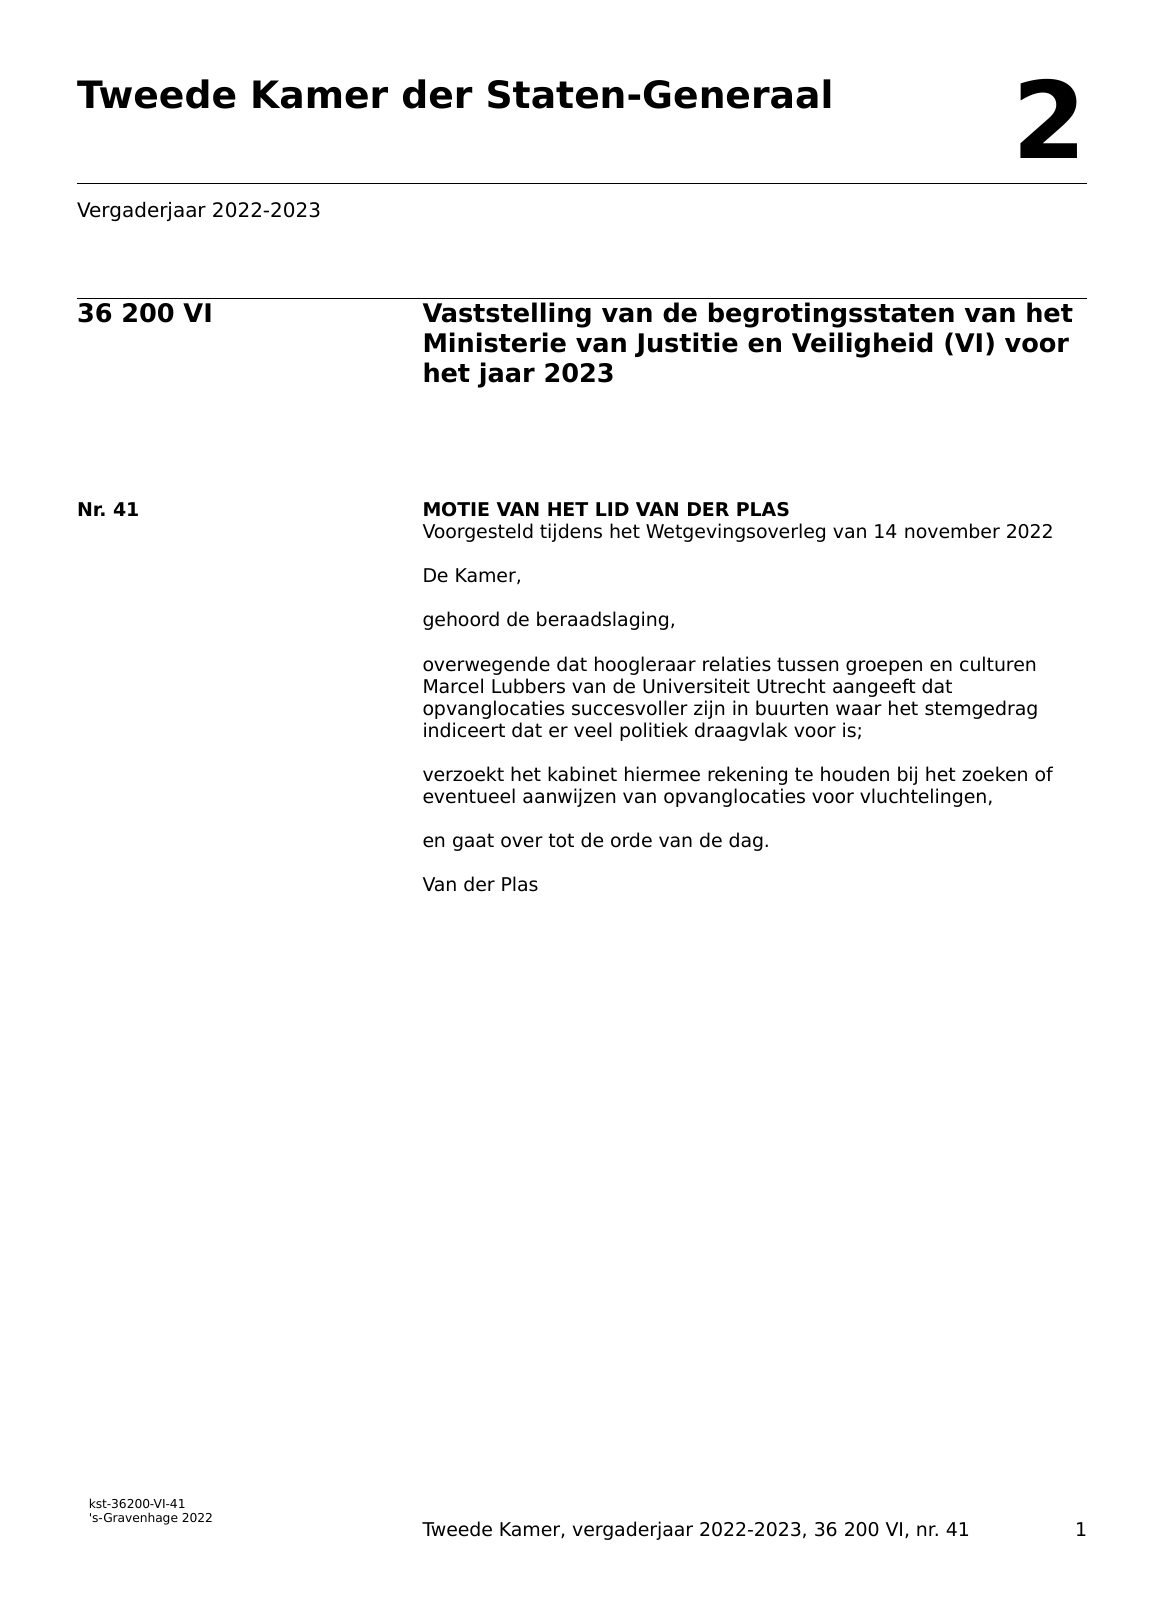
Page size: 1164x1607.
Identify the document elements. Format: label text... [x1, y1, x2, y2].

subtitle 36 200 VI Vaststelling van de begrotingsstaten van het Ministerie van Justitie en Veiligheid (VI) voor het jaar 2023 [77, 299, 1087, 388]
text 's-Gravenhage 2022 [88, 1511, 323, 1525]
text Van der Plas [422, 874, 1087, 896]
text verzoekt het kabinet hiermee rekening te houden bij het zoeken of eventueel aanwijzen van opvanglocaties voor vluchtelingen, [422, 764, 1087, 808]
text en gaat over tot de orde van de dag. [422, 830, 1087, 852]
table_header 2 [886, 59, 1087, 183]
text overwegende dat hoogleraar relaties tussen groepen en culturen Marcel Lubbers van de Universiteit Utrecht aangeeft dat opvanglocaties succesvoller zijn in buurten waar het stemgedrag indiceert dat er veel politiek draagvlak voor is; [422, 653, 1087, 741]
table_cell Vergaderjaar 2022-2023 [77, 184, 1087, 298]
subtitle Nr. 41 MOTIE VAN HET LID VAN DER PLAS [77, 499, 1087, 521]
text Voorgesteld tijdens het Wetgevingsoverleg van 14 november 2022 [422, 521, 1087, 543]
text De Kamer, [422, 565, 1087, 587]
table_header Tweede Kamer der Staten-Generaal [77, 59, 886, 183]
text kst-36200-VI-41 [88, 1497, 323, 1511]
text gehoord de beraadslaging, [422, 609, 1087, 631]
